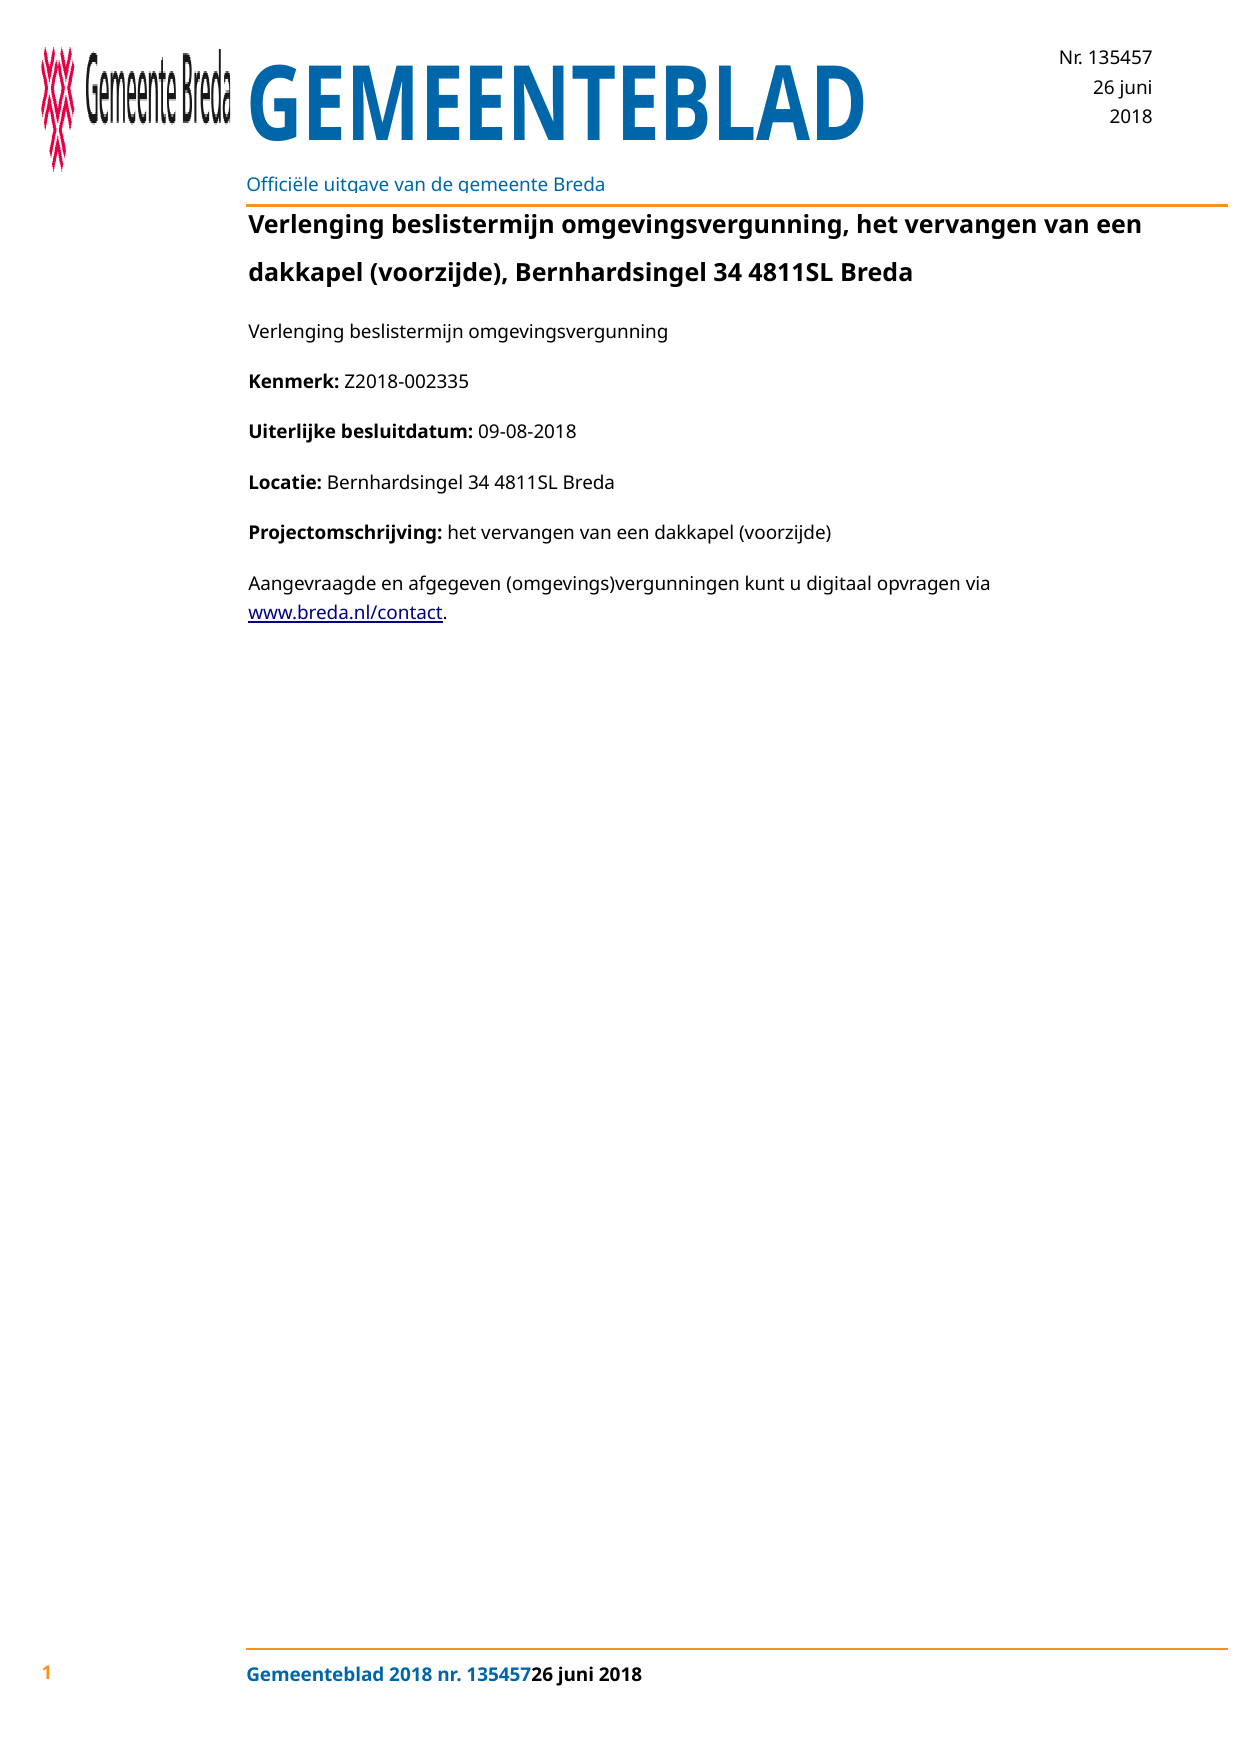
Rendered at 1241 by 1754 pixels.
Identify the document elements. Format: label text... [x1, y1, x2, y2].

text Locatie: Bernhardsingel 34 4811SL Breda [248, 469, 1152, 495]
text Uiterlijke besluitdatum: 09-08-2018 [248, 419, 1152, 444]
text Kenmerk: Z2018-002335 [248, 368, 1152, 394]
text Verlenging beslistermijn omgevingsvergunning, het vervangen van een dakkapel (voorzijde), Bernhardsingel 34 4811SL Breda [248, 207, 1152, 288]
picture [41, 47, 231, 172]
text Verlenging beslistermijn omgevingsvergunning [248, 318, 1152, 344]
text Aangevraagde en afgegeven (omgevings)vergunningen kunt u digitaal opvragen via www.breda.nl/contact. [248, 570, 1152, 625]
text Projectomschrijving: het vervangen van een dakkapel (voorzijde) [248, 519, 1152, 545]
